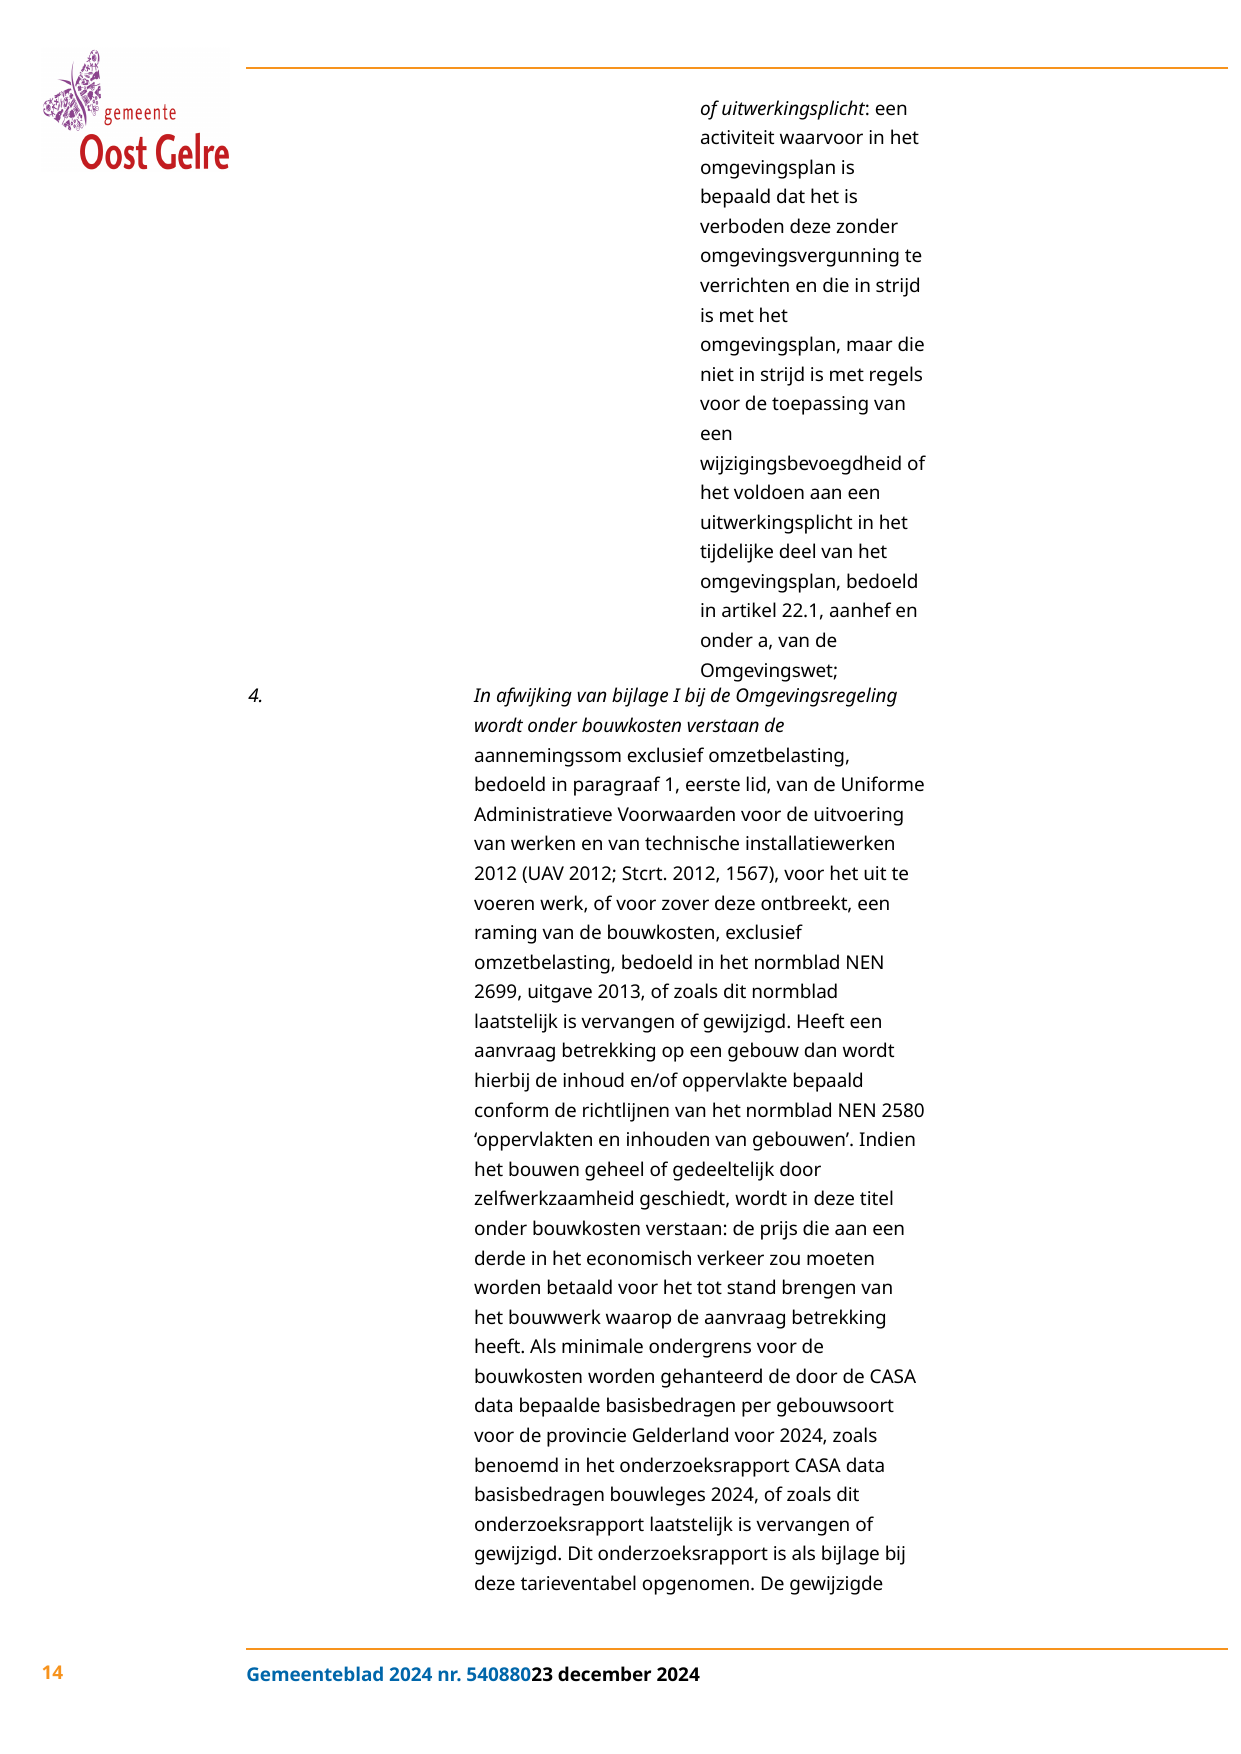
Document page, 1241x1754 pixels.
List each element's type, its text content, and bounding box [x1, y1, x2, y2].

table_cell of uitwerkingsplicht: een activiteit waarvoor in het omgevingsplan is bepaald dat het is verboden deze zonder omgevingsvergunning te verrichten en die in strijd is met het omgevingsplan, maar die niet in strijd is met regels voor de toepassing van een wijzigingsbevoegdheid of het voldoen aan een uitwerkingsplicht in het tijdelijke deel van het omgevingsplan, bedoeld in artikel 22.1, aanhef en onder a, van de Omgevingswet; [700, 95, 926, 683]
table_cell In afwijking van bijlage I bij de Omgevingsregeling wordt onder bouwkosten verstaan de aannemingssom exclusief omzetbelasting, bedoeld in paragraaf 1, eerste lid, van de Uniforme Administratieve Voorwaarden voor de uitvoering van werken en van technische installatiewerken 2012 (UAV 2012; Stcrt. 2012, 1567), voor het uit te voeren werk, of voor zover deze ontbreekt, een raming van de bouwkosten, exclusief omzetbelasting, bedoeld in het normblad NEN 2699, uitgave 2013, of zoals dit normblad laatstelijk is vervangen of gewijzigd. Heeft een aanvraag betrekking op een gebouw dan wordt hierbij de inhoud en/of oppervlakte bepaald conform de richtlijnen van het normblad NEN 2580 ‘oppervlakten en inhouden van gebouwen’. Indien het bouwen geheel of gedeeltelijk door zelfwerkzaamheid geschiedt, wordt in deze titel onder bouwkosten verstaan: de prijs die aan een derde in het economisch verkeer zou moeten worden betaald voor het tot stand brengen van het bouwwerk waarop de aanvraag betrekking heeft. Als minimale ondergrens voor de bouwkosten worden gehanteerd de door de CASA data bepaalde basisbedragen per gebouwsoort voor de provincie Gelderland voor 2024, zoals benoemd in het onderzoeksrapport CASA data basisbedragen bouwleges 2024, of zoals dit onderzoeksrapport laatstelijk is vervangen of gewijzigd. Dit onderzoeksrapport is als bijlage bij deze tarieventabel opgenomen. De gewijzigde [474, 683, 926, 1596]
table_cell [248, 95, 474, 683]
picture [41, 47, 231, 172]
table_cell - [474, 95, 700, 683]
table_cell [926, 95, 1152, 683]
table_cell [926, 683, 1152, 1596]
table_cell 4. [248, 683, 474, 1596]
